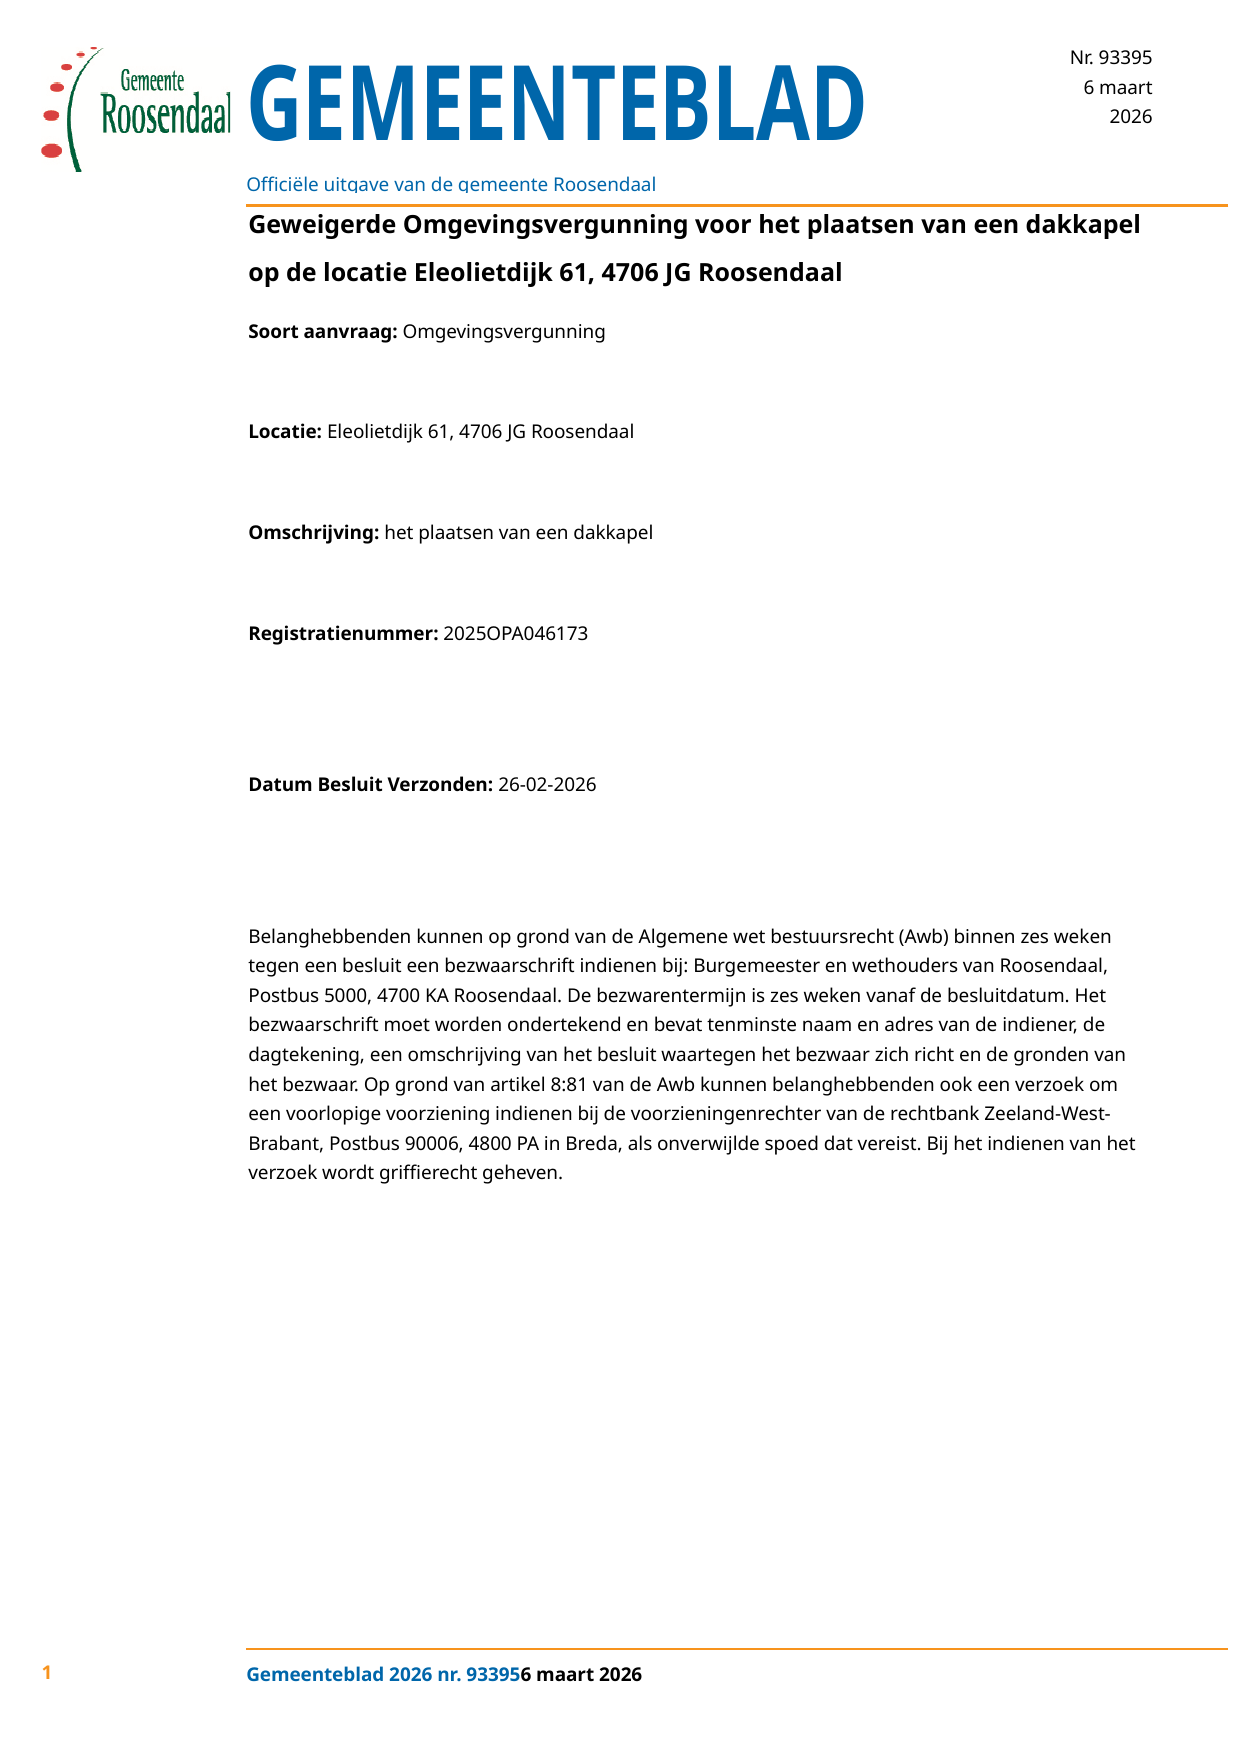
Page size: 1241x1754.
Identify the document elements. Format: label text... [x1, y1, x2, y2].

text Omschrijving: het plaatsen van een dakkapel [248, 519, 1152, 545]
picture [41, 47, 231, 172]
text Geweigerde Omgevingsvergunning voor het plaatsen van een dakkapel op de locatie Eleolietdijk 61, 4706 JG Roosendaal [248, 207, 1152, 288]
text Locatie: Eleolietdijk 61, 4706 JG Roosendaal [248, 419, 1152, 444]
text Registratienummer: 2025OPA046173 [248, 620, 1152, 646]
text Soort aanvraag: Omgevingsvergunning [248, 318, 1152, 344]
text Datum Besluit Verzonden: 26-02-2026 [248, 772, 1152, 797]
text Belanghebbenden kunnen op grond van de Algemene wet bestuursrecht (Awb) binnen zes weken tegen een besluit een bezwaarschrift indienen bij: Burgemeester en wethouders van Roosendaal, Postbus 5000, 4700 KA Roosendaal. De bezwarentermijn is zes weken vanaf de besluitdatum. Het bezwaarschrift moet worden ondertekend en bevat tenminste naam en adres van de indiener, de dagtekening, een omschrijving van het besluit waartegen het bezwaar zich richt en de gronden van het bezwaar. Op grond van artikel 8:81 van de Awb kunnen belanghebbenden ook een verzoek om een voorlopige voorziening indienen bij de voorzieningenrechter van de rechtbank Zeeland-West-Brabant, Postbus 90006, 4800 PA in Breda, als onverwijlde spoed dat vereist. Bij het indienen van het verzoek wordt griffierecht geheven. [248, 923, 1152, 1185]
